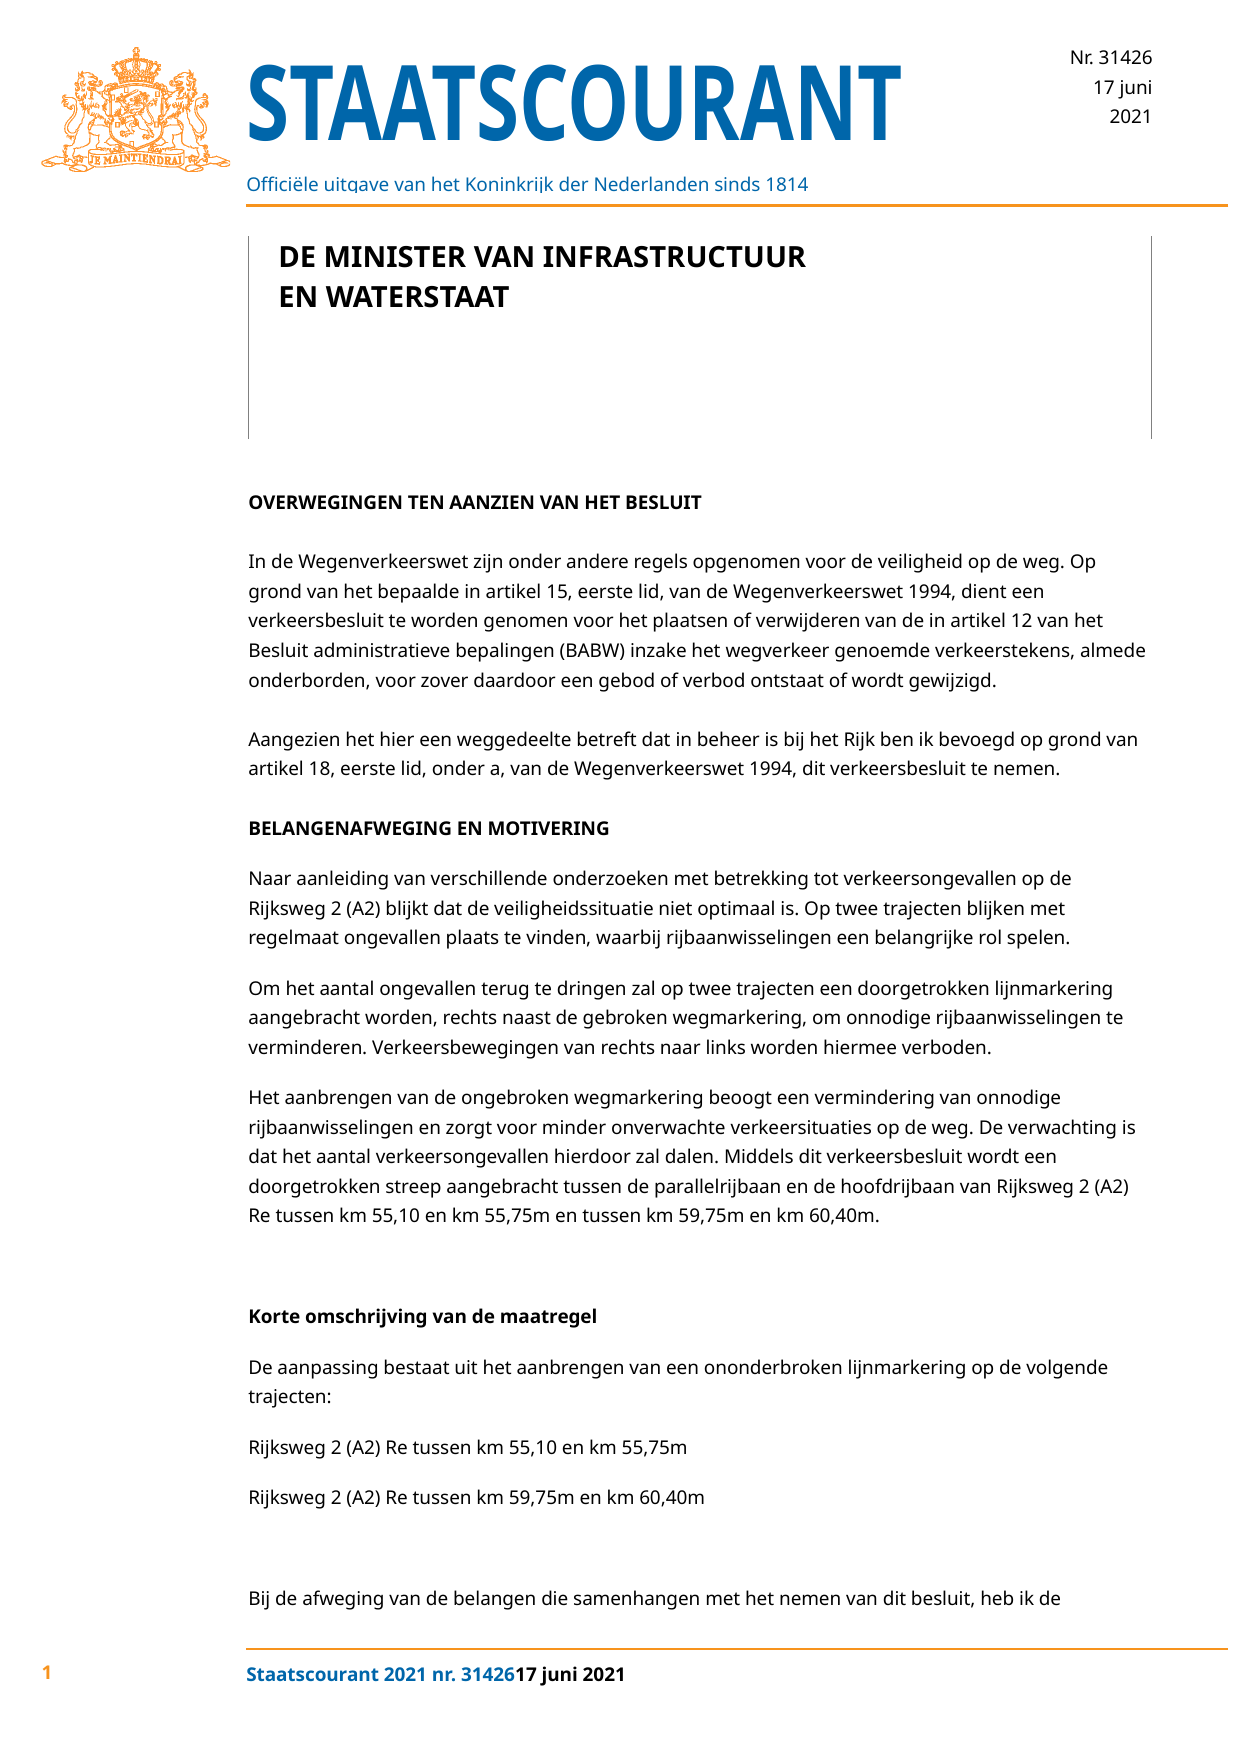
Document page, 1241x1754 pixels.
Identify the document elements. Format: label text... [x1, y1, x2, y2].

table_header [1090, 236, 1151, 413]
text Het aanbrengen van de ongebroken wegmarkering beoogt een vermindering van onnodige rijbaanwisselingen en zorgt voor minder onverwachte verkeersituaties op de weg. De verwachting is dat het aantal verkeersongevallen hierdoor zal dalen. Middels dit verkeersbesluit wordt een doorgetrokken streep aangebracht tussen de parallelrijbaan en de hoofdrijbaan van Rijksweg 2 (A2) Re tussen km 55,10 en km 55,75m en tussen km 59,75m en km 60,40m. [248, 1084, 1152, 1228]
text Korte omschrijving van de maatregel [248, 1303, 1152, 1329]
text Bij de afweging van de belangen die samenhangen met het nemen van dit besluit, heb ik de [248, 1585, 1152, 1611]
text Om het aantal ongevallen terug te dringen zal op twee trajecten een doorgetrokken lijnmarkering aangebracht worden, rechts naast de gebroken wegmarkering, om onnodige rijbaanwisselingen te verminderen. Verkeersbewegingen van rechts naar links worden hiermee verboden. [248, 975, 1152, 1060]
picture [41, 47, 231, 172]
picture [912, 236, 1090, 414]
text Naar aanleiding van verschillende onderzoeken met betrekking tot verkeersongevallen op de Rijksweg 2 (A2) blijkt dat de veiligheidssituatie niet optimaal is. Op twee trajecten blijken met regelmaat ongevallen plaats te vinden, waarbij rijbaanwisselingen een belangrijke rol spelen. [248, 865, 1152, 950]
text BELANGENAFWEGING EN MOTIVERING [248, 815, 1152, 841]
text Rijksweg 2 (A2) Re tussen km 55,10 en km 55,75m [248, 1434, 1152, 1460]
table_header DE MINISTER VAN INFRASTRUCTUUR EN WATERSTAAT [249, 236, 850, 439]
text De aanpassing bestaat uit het aanbrengen van een ononderbroken lijnmarkering op de volgende trajecten: [248, 1354, 1152, 1409]
table_header [850, 414, 1151, 439]
text Aangezien het hier een weggedeelte betreft dat in beheer is bij het Rijk ben ik bevoegd op grond van artikel 18, eerste lid, onder a, van de Wegenverkeerswet 1994, dit verkeersbesluit te nemen. [248, 726, 1152, 781]
table_header [850, 236, 912, 413]
text OVERWEGINGEN TEN AANZIEN VAN HET BESLUIT [248, 489, 1152, 515]
text In de Wegenverkeerswet zijn onder andere regels opgenomen voor de veiligheid op de weg. Op grond van het bepaalde in artikel 15, eerste lid, van de Wegenverkeerswet 1994, dient een verkeersbesluit te worden genomen voor het plaatsen of verwijderen van de in artikel 12 van het Besluit administratieve bepalingen (BABW) inzake het wegverkeer genoemde verkeerstekens, almede onderborden, voor zover daardoor een gebod of verbod ontstaat of wordt gewijzigd. [248, 548, 1152, 693]
text Rijksweg 2 (A2) Re tussen km 59,75m en km 60,40m [248, 1484, 1152, 1510]
